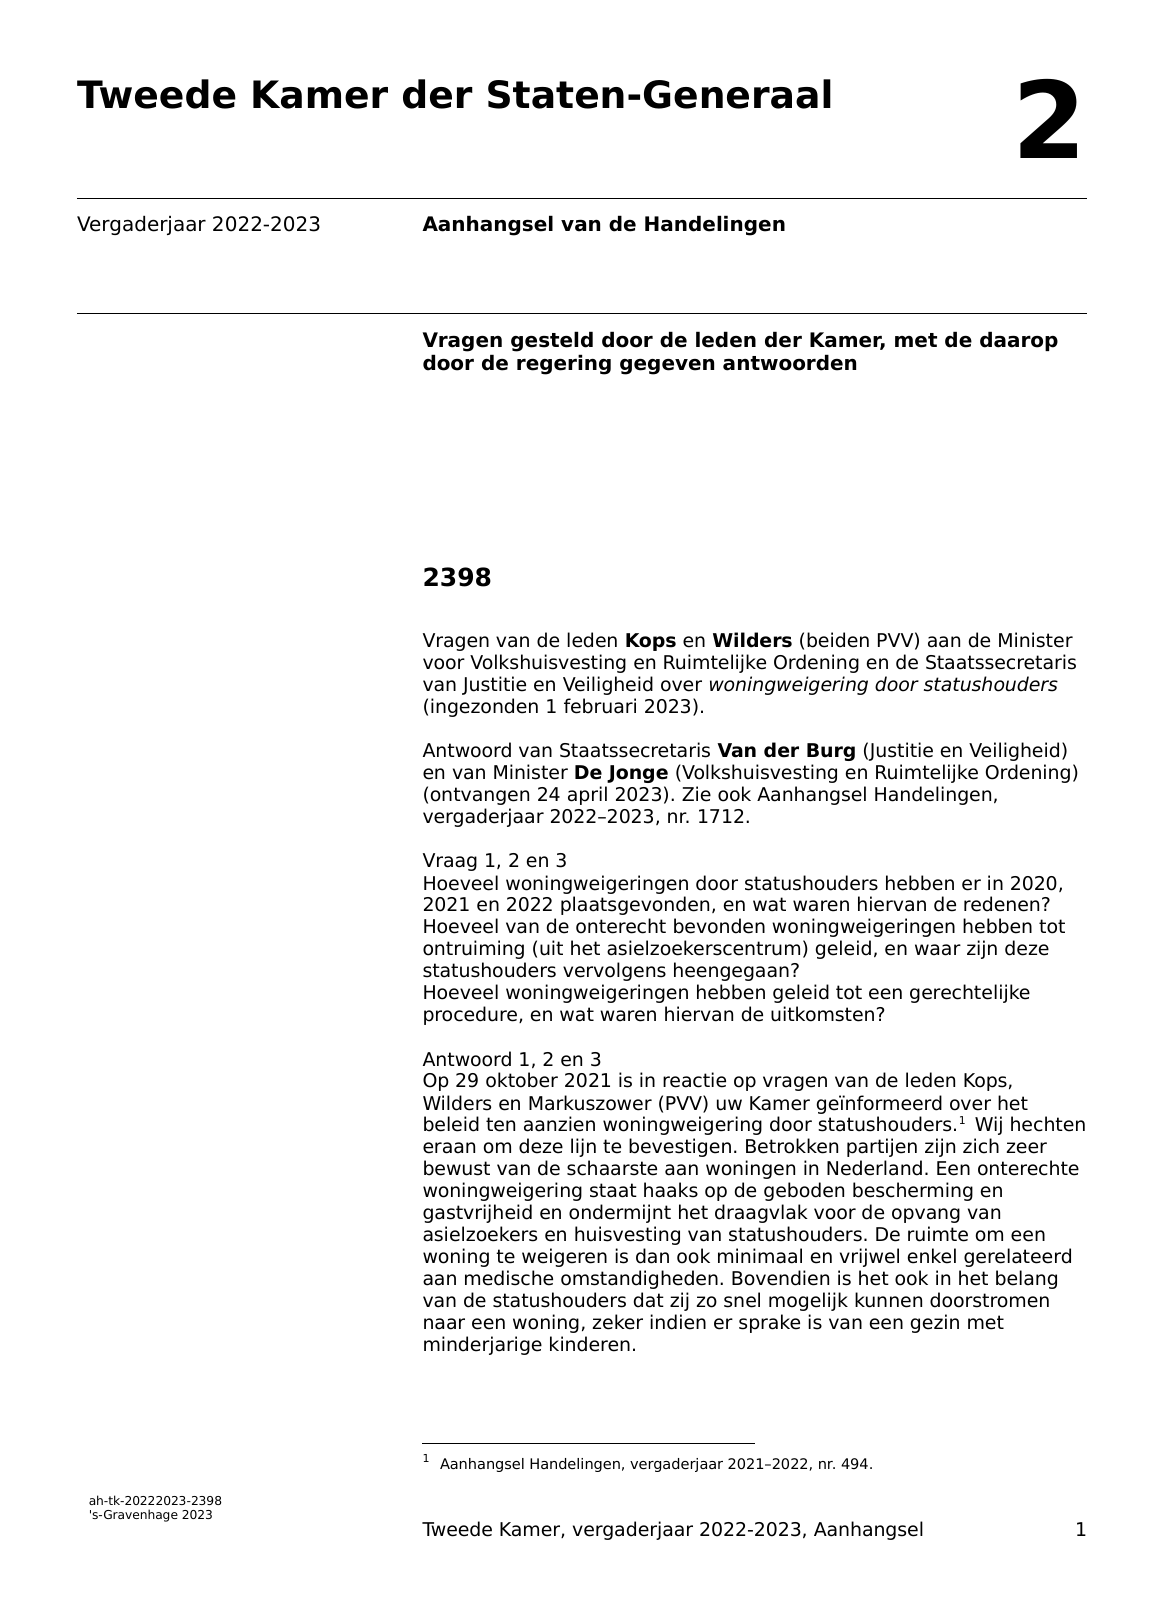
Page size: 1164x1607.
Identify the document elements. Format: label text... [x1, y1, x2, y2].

table_header Tweede Kamer der Staten-Generaal [77, 59, 886, 198]
text ah-tk-20222023-2398 [88, 1494, 323, 1508]
table_cell Aanhangsel van de Handelingen [422, 199, 1087, 313]
text Antwoord van Staatssecretaris Van der Burg (Justitie en Veiligheid) en van Minister De Jonge (Volkshuisvesting en Ruimtelijke Ordening) (ontvangen 24 april 2023). Zie ook Aanhangsel Handelingen, vergaderjaar 2022–2023, nr. 1712. [422, 740, 1087, 828]
text Vraag 1, 2 en 3 [422, 850, 1087, 872]
text 2398 [422, 563, 1087, 592]
text Aanhangsel Handelingen, vergaderjaar 2021–2022, nr. 494. [422, 1452, 1087, 1474]
text Hoeveel woningweigeringen door statushouders hebben er in 2020, 2021 en 2022 plaatsgevonden, en wat waren hiervan de redenen? [422, 872, 1087, 916]
text Vragen van de leden Kops en Wilders (beiden PVV) aan de Minister voor Volkshuisvesting en Ruimtelijke Ordening en de Staatssecretaris van Justitie en Veiligheid over woningweigering door statushouders (ingezonden 1 februari 2023). [422, 630, 1087, 718]
table_cell Vergaderjaar 2022-2023 [77, 199, 422, 313]
text Op 29 oktober 2021 is in reactie op vragen van de leden Kops, Wilders en Markuszower (PVV) uw Kamer geïnformeerd over het beleid ten aanzien woningweigering door statushouders. Wij hechten eraan om deze lijn te bevestigen. Betrokken partijen zijn zich zeer bewust van de schaarste aan woningen in Nederland. Een onterechte woningweigering staat haaks op de geboden bescherming en gastvrijheid en ondermijnt het draagvlak voor de opvang van asielzoekers en huisvesting van statushouders. De ruimte om een woning te weigeren is dan ook minimaal en vrijwel enkel gerelateerd aan medische omstandigheden. Bovendien is het ook in het belang van de statushouders dat zij zo snel mogelijk kunnen doorstromen naar een woning, zeker indien er sprake is van een gezin met minderjarige kinderen. [422, 1070, 1087, 1356]
table_cell [77, 314, 422, 375]
text Hoeveel van de onterecht bevonden woningweigeringen hebben tot ontruiming (uit het asielzoekerscentrum) geleid, en waar zijn deze statushouders vervolgens heengegaan? [422, 916, 1087, 982]
text 's-Gravenhage 2023 [88, 1508, 323, 1522]
table_cell Vragen gesteld door de leden der Kamer, met de daarop door de regering gegeven antwoorden [422, 314, 1087, 375]
text Hoeveel woningweigeringen hebben geleid tot een gerechtelijke procedure, en wat waren hiervan de uitkomsten? [422, 982, 1087, 1026]
text Antwoord 1, 2 en 3 [422, 1048, 1087, 1070]
table_header 2 [886, 59, 1087, 198]
